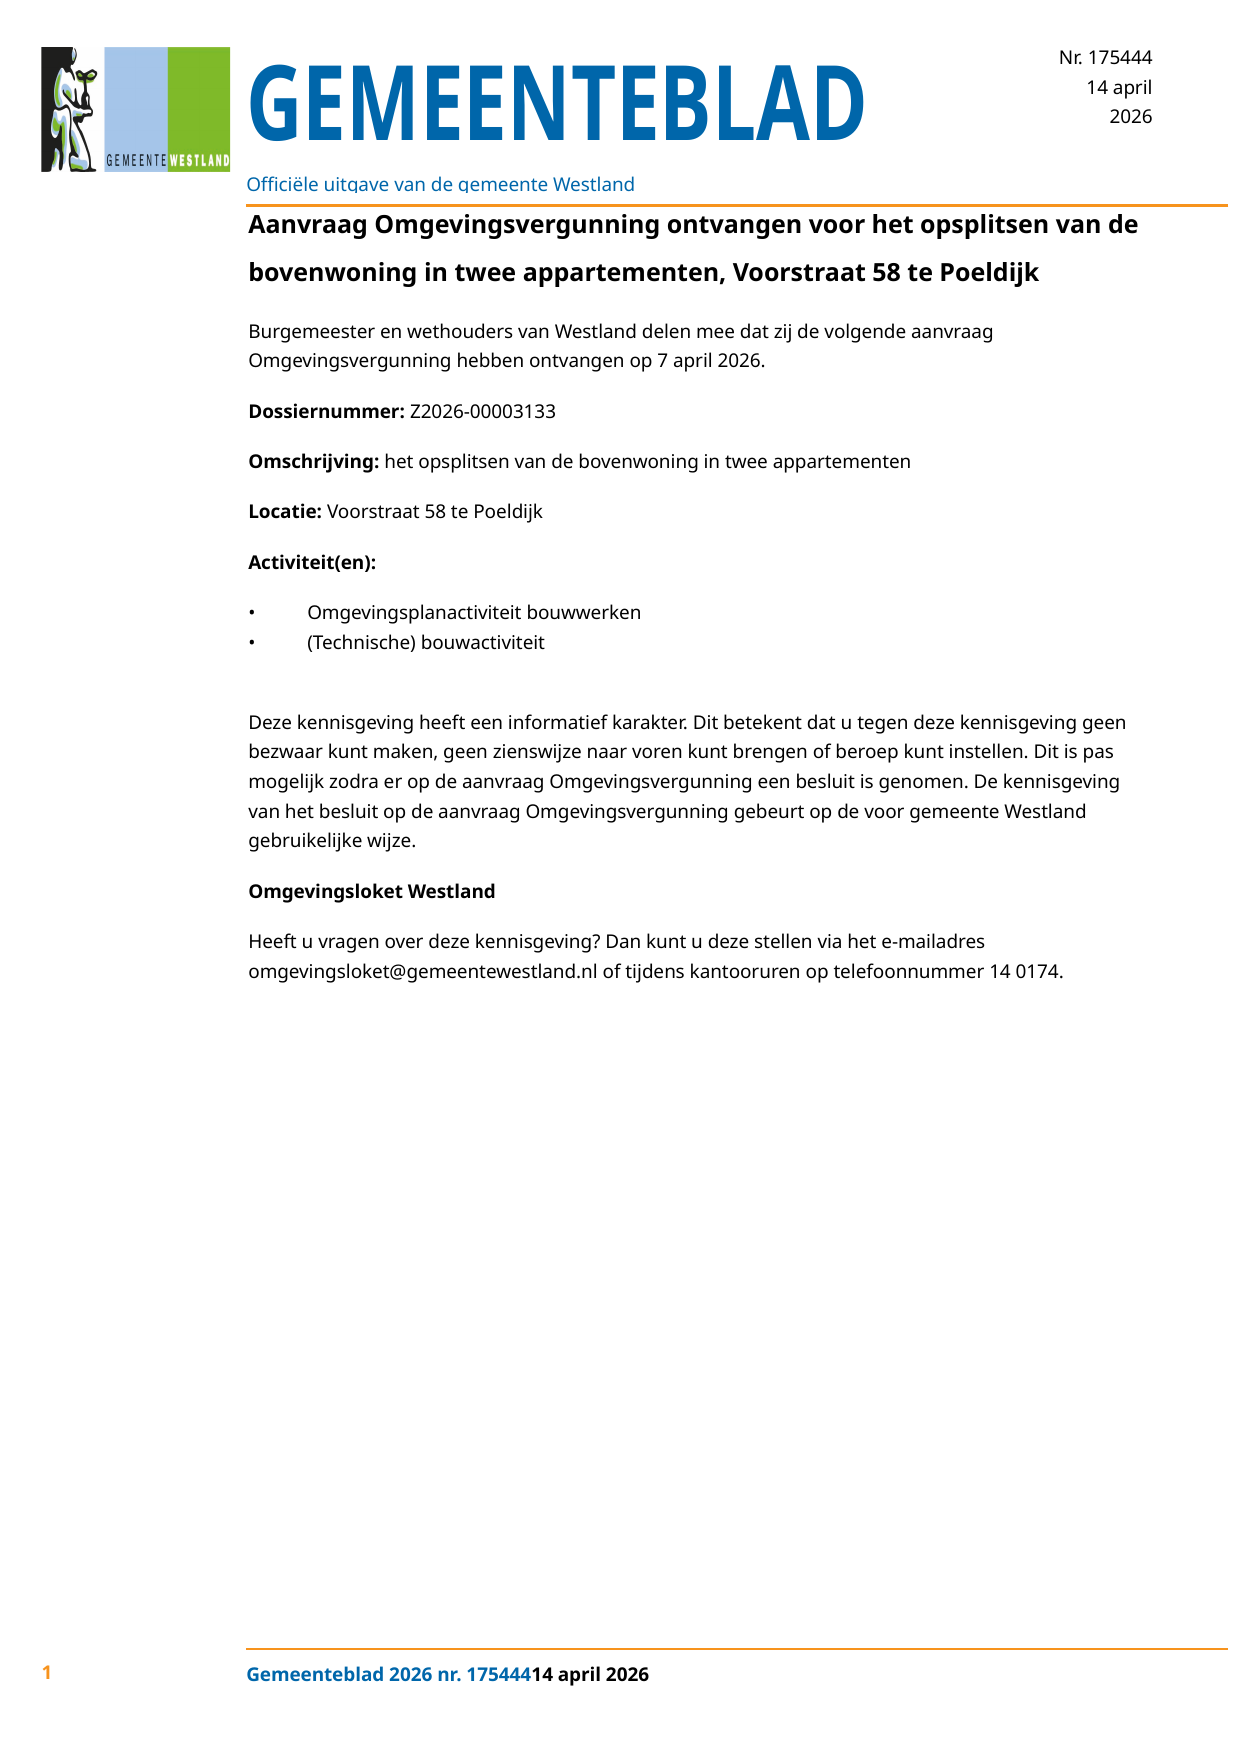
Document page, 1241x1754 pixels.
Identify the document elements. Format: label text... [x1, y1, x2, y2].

text Locatie: Voorstraat 58 te Poeldijk [248, 499, 1152, 524]
text Dossiernummer: Z2026-00003133 [248, 398, 1152, 424]
list (Technische) bouwactiviteit [248, 629, 1152, 655]
text Heeft u vragen over deze kennisgeving? Dan kunt u deze stellen via het e-mailadres omgevingsloket@gemeentewestland.nl of tijdens kantooruren op telefoonnummer 14 0174. [248, 928, 1152, 984]
text Omgevingsloket Westland [248, 878, 1152, 904]
text Activiteit(en): [248, 549, 1152, 575]
text Omschrijving: het opsplitsen van de bovenwoning in twee appartementen [248, 448, 1152, 474]
list Omgevingsplanactiviteit bouwwerken [248, 599, 1152, 625]
text Deze kennisgeving heeft een informatief karakter. Dit betekent dat u tegen deze kennisgeving geen bezwaar kunt maken, geen zienswijze naar voren kunt brengen of beroep kunt instellen. Dit is pas mogelijk zodra er op de aanvraag Omgevingsvergunning een besluit is genomen. De kennisgeving van het besluit op de aanvraag Omgevingsvergunning gebeurt op de voor gemeente Westland gebruikelijke wijze. [248, 709, 1152, 853]
picture [41, 47, 231, 172]
text Burgemeester en wethouders van Westland delen mee dat zij de volgende aanvraag Omgevingsvergunning hebben ontvangen op 7 april 2026. [248, 318, 1152, 373]
text Aanvraag Omgevingsvergunning ontvangen voor het opsplitsen van de bovenwoning in twee appartementen, Voorstraat 58 te Poeldijk [248, 207, 1152, 288]
